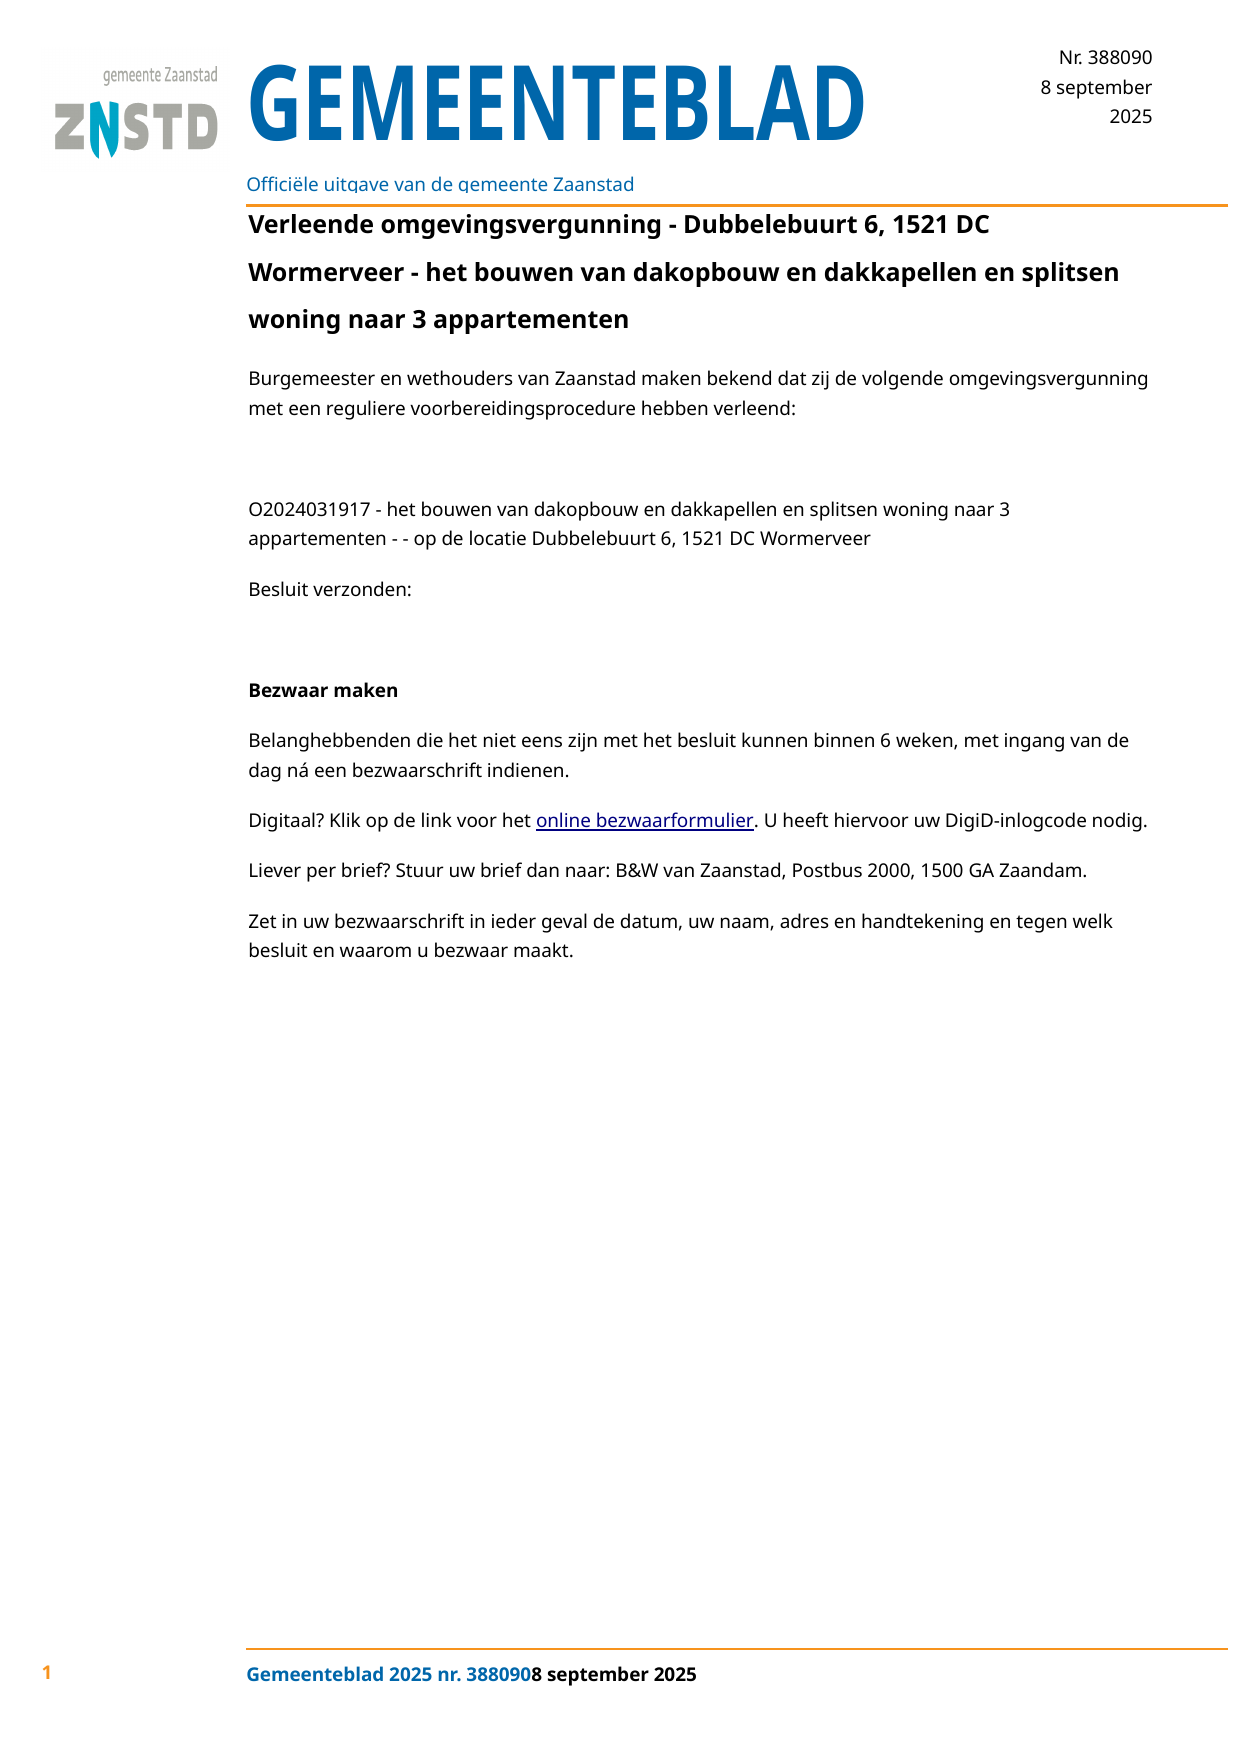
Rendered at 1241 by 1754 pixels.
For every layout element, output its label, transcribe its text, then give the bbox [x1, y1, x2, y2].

text Liever per brief? Stuur uw brief dan naar: B&W van Zaanstad, Postbus 2000, 1500 GA Zaandam. [248, 858, 1152, 883]
text Digitaal? Klik op de link voor het online bezwaarformulier. U heeft hiervoor uw DigiD-inlogcode nodig. [248, 807, 1152, 833]
text Bezwaar maken [248, 677, 1152, 702]
text O2024031917 - het bouwen van dakopbouw en dakkapellen en splitsen woning naar 3 appartementen - - op de locatie Dubbelebuurt 6, 1521 DC Wormerveer [248, 496, 1152, 551]
text Burgemeester en wethouders van Zaanstad maken bekend dat zij de volgende omgevingsvergunning met een reguliere voorbereidingsprocedure hebben verleend: [248, 366, 1152, 421]
text Belanghebbenden die het niet eens zijn met het besluit kunnen binnen 6 weken, met ingang van de dag ná een bezwaarschrift indienen. [248, 727, 1152, 782]
text Verleende omgevingsvergunning - Dubbelebuurt 6, 1521 DC Wormerveer - het bouwen van dakopbouw en dakkapellen en splitsen woning naar 3 appartementen [248, 207, 1152, 336]
picture [41, 47, 231, 172]
text Besluit verzonden: [248, 576, 1152, 602]
text Zet in uw bezwaarschrift in ieder geval de datum, uw naam, adres en handtekening en tegen welk besluit en waarom u bezwaar maakt. [248, 908, 1152, 963]
